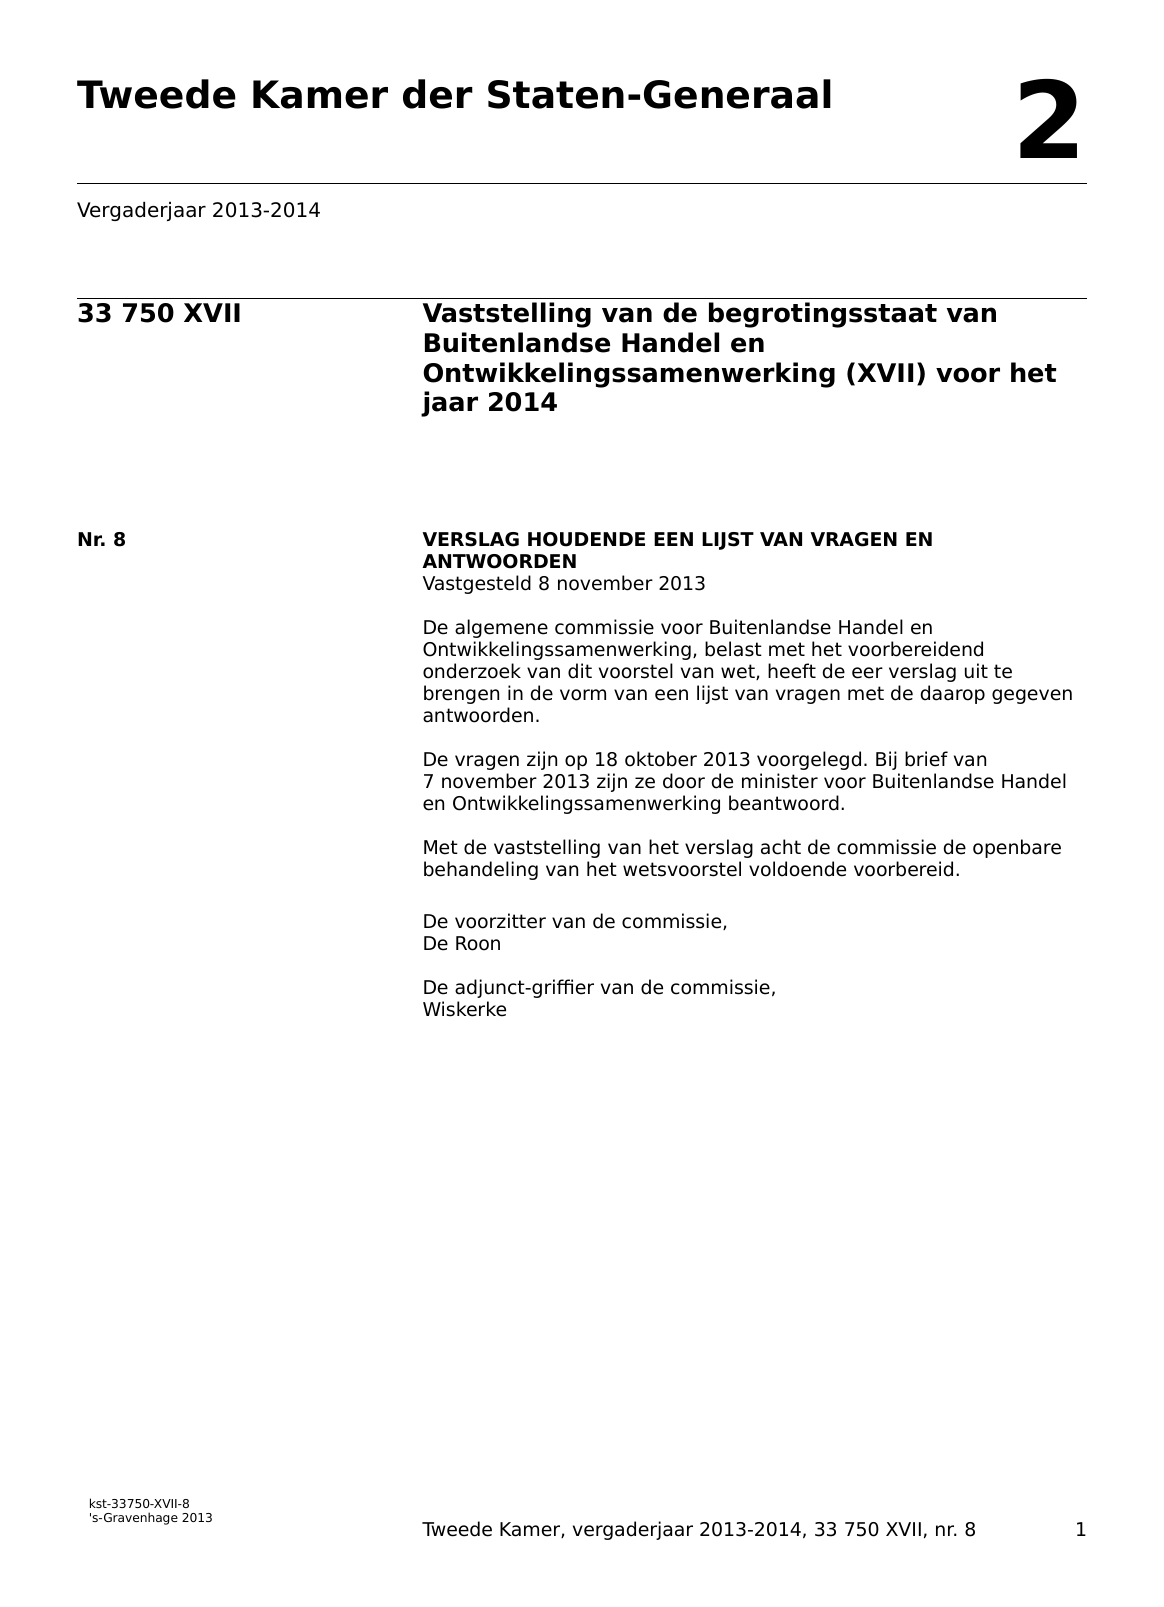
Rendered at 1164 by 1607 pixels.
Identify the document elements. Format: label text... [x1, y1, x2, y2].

subtitle Nr. 8 VERSLAG HOUDENDE EEN LIJST VAN VRAGEN EN ANTWOORDEN [77, 529, 1087, 573]
text kst-33750-XVII-8 [88, 1497, 323, 1511]
table_cell Vergaderjaar 2013-2014 [77, 184, 1087, 298]
table_header Tweede Kamer der Staten-Generaal [77, 59, 886, 183]
text 's-Gravenhage 2013 [88, 1511, 323, 1525]
table_header 2 [886, 59, 1087, 183]
text De adjunct-griffier van de commissie, Wiskerke [422, 977, 1087, 1021]
text Vastgesteld 8 november 2013 [422, 573, 1087, 595]
text De algemene commissie voor Buitenlandse Handel en Ontwikkelingssamenwerking, belast met het voorbereidend onderzoek van dit voorstel van wet, heeft de eer verslag uit te brengen in de vorm van een lijst van vragen met de daarop gegeven antwoorden. [422, 617, 1087, 727]
text Met de vaststelling van het verslag acht de commissie de openbare behandeling van het wetsvoorstel voldoende voorbereid. [422, 837, 1087, 881]
subtitle 33 750 XVII Vaststelling van de begrotingsstaat van Buitenlandse Handel en Ontwikkelingssamenwerking (XVII) voor het jaar 2014 [77, 299, 1087, 418]
text De vragen zijn op 18 oktober 2013 voorgelegd. Bij brief van 7 november 2013 zijn ze door de minister voor Buitenlandse Handel en Ontwikkelingssamenwerking beantwoord. [422, 749, 1087, 815]
text De voorzitter van de commissie, De Roon [422, 911, 1087, 955]
